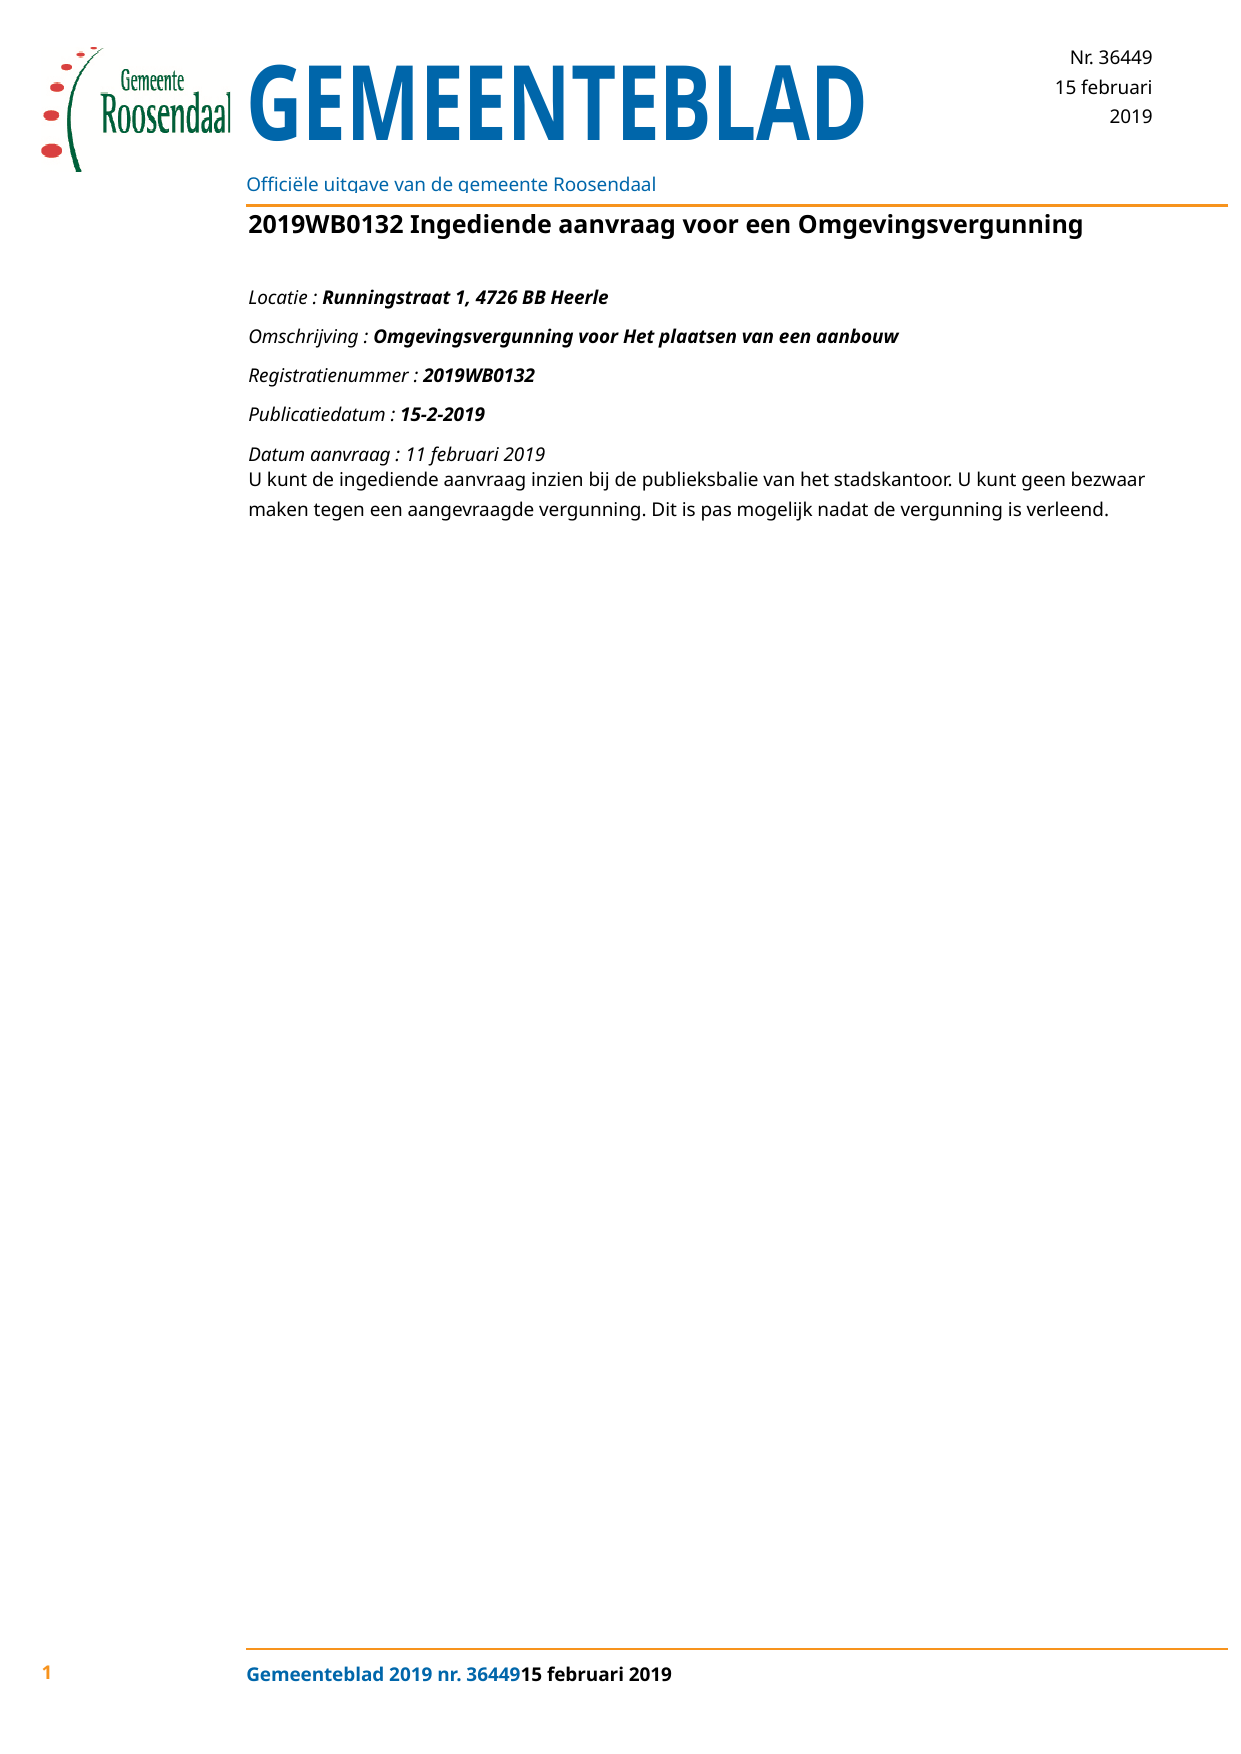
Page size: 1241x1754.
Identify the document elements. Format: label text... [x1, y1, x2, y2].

text U kunt de ingediende aanvraag inzien bij de publieksbalie van het stadskantoor. U kunt geen bezwaar maken tegen een aangevraagde vergunning. Dit is pas mogelijk nadat de vergunning is verleend. [248, 467, 1152, 522]
text Registratienummer : 2019WB0132 [248, 362, 1152, 388]
picture [41, 47, 231, 172]
text Publicatiedatum : 15-2-2019 [248, 402, 1152, 427]
text Datum aanvraag : 11 februari 2019 [248, 441, 1152, 467]
text Locatie : Runningstraat 1, 4726 BB Heerle [248, 284, 1152, 309]
text Omschrijving : Omgevingsvergunning voor Het plaatsen van een aanbouw [248, 323, 1152, 349]
text 2019WB0132 Ingediende aanvraag voor een Omgevingsvergunning [248, 207, 1152, 241]
